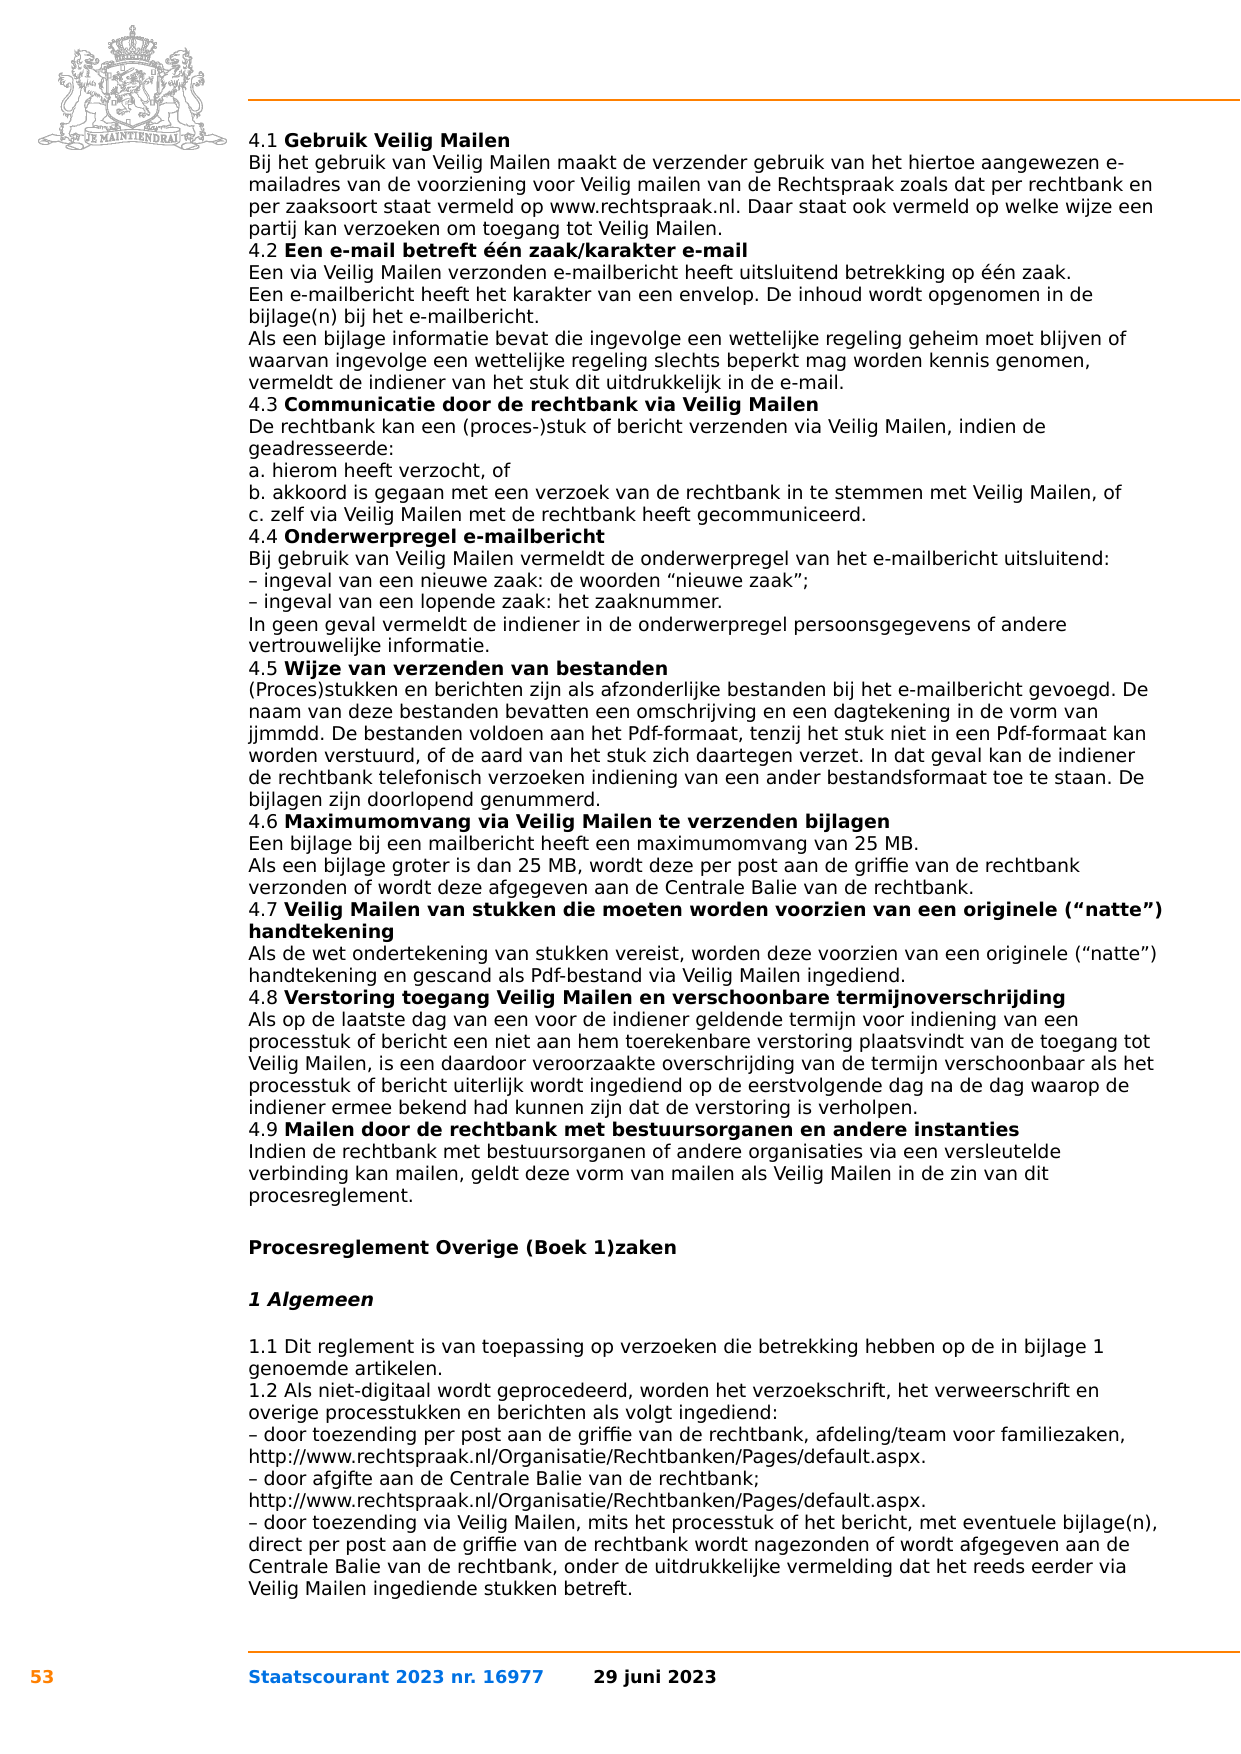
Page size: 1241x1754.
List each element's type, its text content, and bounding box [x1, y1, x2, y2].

text b. akkoord is gegaan met een verzoek van de rechtbank in te stemmen met Veilig Mailen, of [248, 482, 1163, 503]
text Als een bijlage informatie bevat die ingevolge een wettelijke regeling geheim moet blijven of waarvan ingevolge een wettelijke regeling slechts beperkt mag worden kennis genomen, vermeldt de indiener van het stuk dit uitdrukkelijk in de e-mail. [248, 328, 1163, 394]
subtitle 1 Algemeen [248, 1289, 1163, 1311]
text De rechtbank kan een (proces-)stuk of bericht verzenden via Veilig Mailen, indien de geadresseerde: [248, 416, 1163, 459]
text a. hierom heeft verzocht, of [248, 459, 1163, 482]
text Als de wet ondertekening van stukken vereist, worden deze voorzien van een originele (“natte”) handtekening en gescand als Pdf-bestand via Veilig Mailen ingediend. [248, 943, 1163, 987]
text – ingeval van een nieuwe zaak: de woorden “nieuwe zaak”; [248, 569, 1163, 591]
text http://www.rechtspraak.nl/Organisatie/Rechtbanken/Pages/default.aspx. [248, 1446, 1163, 1468]
text 4.3 Communicatie door de rechtbank via Veilig Mailen [248, 394, 1163, 416]
text Bij gebruik van Veilig Mailen vermeldt de onderwerpregel van het e-mailbericht uitsluitend: [248, 547, 1163, 569]
text 4.2 Een e-mail betreft één zaak/karakter e-mail [248, 240, 1163, 262]
text In geen geval vermeldt de indiener in de onderwerpregel persoonsgegevens of andere vertrouwelijke informatie. [248, 613, 1163, 657]
text – door afgifte aan de Centrale Balie van de rechtbank; http://www.rechtspraak.nl/Organisatie/Rechtbanken/Pages/default.aspx. [248, 1468, 1163, 1512]
text 4.5 Wijze van verzenden van bestanden [248, 657, 1163, 679]
text Een via Veilig Mailen verzonden e-mailbericht heeft uitsluitend betrekking op één zaak. [248, 262, 1163, 284]
text 4.4 Onderwerpregel e-mailbericht [248, 526, 1163, 547]
text Als een bijlage groter is dan 25 MB, wordt deze per post aan de griffie van de rechtbank verzonden of wordt deze afgegeven aan de Centrale Balie van de rechtbank. [248, 855, 1163, 899]
text 4.1 Gebruik Veilig Mailen [248, 130, 1163, 152]
text 1.2 Als niet-digitaal wordt geprocedeerd, worden het verzoekschrift, het verweerschrift en overige processtukken en berichten als volgt ingediend: [248, 1380, 1163, 1424]
text Een bijlage bij een mailbericht heeft een maximumomvang van 25 MB. [248, 833, 1163, 855]
text c. zelf via Veilig Mailen met de rechtbank heeft gecommuniceerd. [248, 503, 1163, 526]
text 1.1 Dit reglement is van toepassing op verzoeken die betrekking hebben op de in bijlage 1 genoemde artikelen. [248, 1336, 1163, 1380]
text 4.6 Maximumomvang via Veilig Mailen te verzenden bijlagen [248, 811, 1163, 833]
text Als op de laatste dag van een voor de indiener geldende termijn voor indiening van een processtuk of bericht een niet aan hem toerekenbare verstoring plaatsvindt van de toegang tot Veilig Mailen, is een daardoor veroorzaakte overschrijding van de termijn verschoonbaar als het processtuk of bericht uiterlijk wordt ingediend op de eerstvolgende dag na de dag waarop de indiener ermee bekend had kunnen zijn dat de verstoring is verholpen. [248, 1009, 1163, 1119]
text – door toezending via Veilig Mailen, mits het processtuk of het bericht, met eventuele bijlage(n), direct per post aan de griffie van de rechtbank wordt nagezonden of wordt afgegeven aan de Centrale Balie van de rechtbank, onder de uitdrukkelijke vermelding dat het reeds eerder via Veilig Mailen ingediende stukken betreft. [248, 1512, 1163, 1599]
text 4.7 Veilig Mailen van stukken die moeten worden voorzien van een originele (“natte”) handtekening [248, 899, 1163, 943]
text Indien de rechtbank met bestuursorganen of andere organisaties via een versleutelde verbinding kan mailen, geldt deze vorm van mailen als Veilig Mailen in de zin van dit procesreglement. [248, 1141, 1163, 1207]
text – door toezending per post aan de griffie van de rechtbank, afdeling/team voor familiezaken, [248, 1424, 1163, 1446]
picture [38, 25, 227, 150]
text 4.8 Verstoring toegang Veilig Mailen en verschoonbare termijnoverschrijding [248, 987, 1163, 1009]
text Een e-mailbericht heeft het karakter van een envelop. De inhoud wordt opgenomen in de bijlage(n) bij het e-mailbericht. [248, 284, 1163, 328]
text Bij het gebruik van Veilig Mailen maakt de verzender gebruik van het hiertoe aangewezen e-mailadres van de voorziening voor Veilig mailen van de Rechtspraak zoals dat per rechtbank en per zaaksoort staat vermeld op www.rechtspraak.nl. Daar staat ook vermeld op welke wijze een partij kan verzoeken om toegang tot Veilig Mailen. [248, 152, 1163, 240]
text – ingeval van een lopende zaak: het zaaknummer. [248, 591, 1163, 613]
subtitle Procesreglement Overige (Boek 1)zaken [248, 1237, 1163, 1259]
text 4.9 Mailen door de rechtbank met bestuursorganen en andere instanties [248, 1119, 1163, 1141]
text (Proces)stukken en berichten zijn als afzonderlijke bestanden bij het e-mailbericht gevoegd. De naam van deze bestanden bevatten een omschrijving en een dagtekening in de vorm van jjmmdd. De bestanden voldoen aan het Pdf-formaat, tenzij het stuk niet in een Pdf-formaat kan worden verstuurd, of de aard van het stuk zich daartegen verzet. In dat geval kan de indiener de rechtbank telefonisch verzoeken indiening van een ander bestandsformaat toe te staan. De bijlagen zijn doorlopend genummerd. [248, 679, 1163, 811]
